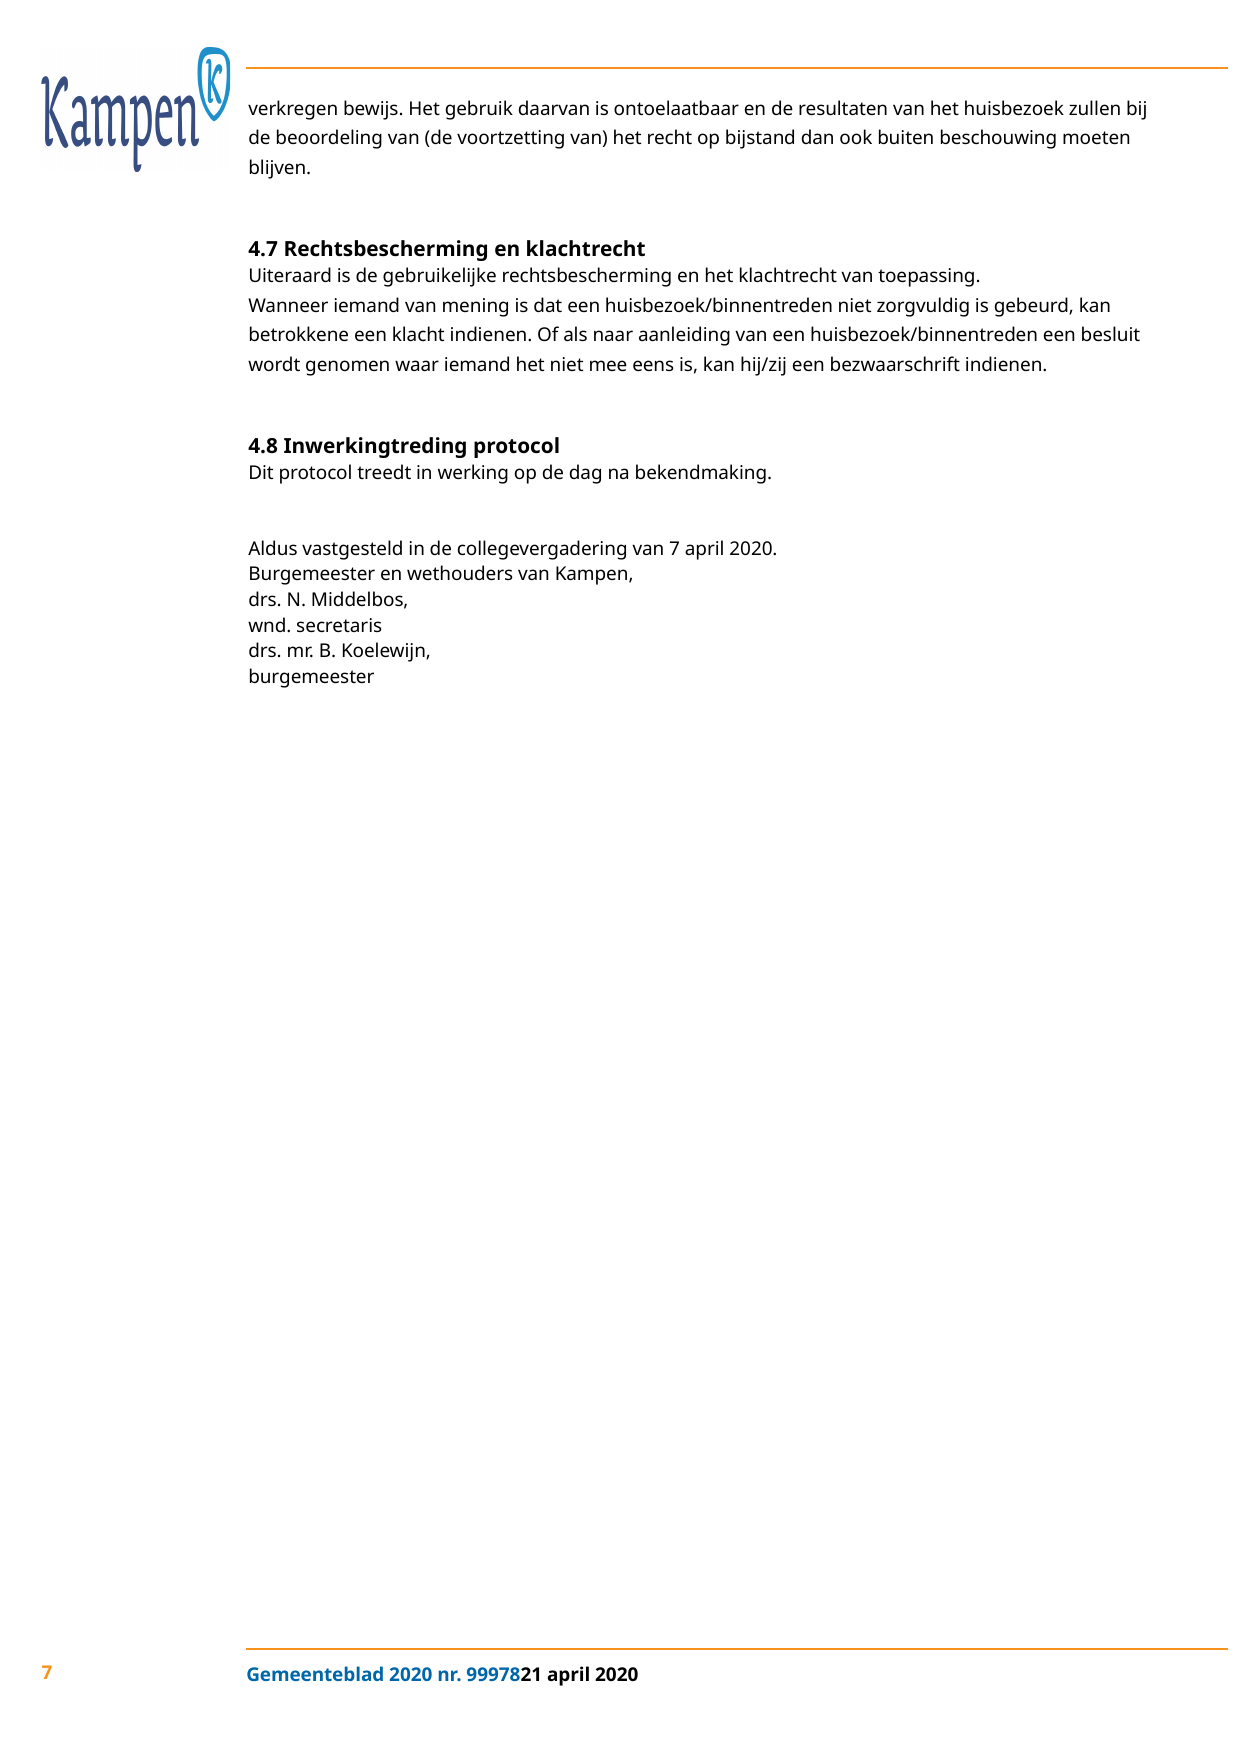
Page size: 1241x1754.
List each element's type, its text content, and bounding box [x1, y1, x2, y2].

text Wanneer iemand van mening is dat een huisbezoek/binnentreden niet zorgvuldig is gebeurd, kan betrokkene een klacht indienen. Of als naar aanleiding van een huisbezoek/binnentreden een besluit wordt genomen waar iemand het niet mee eens is, kan hij/zij een bezwaarschrift indienen. [248, 292, 1152, 377]
text Uiteraard is de gebruikelijke rechtsbescherming en het klachtrecht van toepassing. [248, 262, 1152, 288]
text drs. mr. B. Koelewijn, [248, 638, 1152, 663]
text 4.7 Rechtsbescherming en klachtrecht [248, 234, 1152, 262]
picture [41, 47, 231, 172]
text wnd. secretaris [248, 612, 1152, 638]
text Aldus vastgesteld in de collegevergadering van 7 april 2020. [248, 535, 1152, 561]
text burgemeester [248, 663, 1152, 689]
text 4.8 Inwerkingtreding protocol [248, 431, 1152, 459]
text Burgemeester en wethouders van Kampen, [248, 561, 1152, 586]
text Dit protocol treedt in werking op de dag na bekendmaking. [248, 459, 1152, 485]
text drs. N. Middelbos, [248, 586, 1152, 612]
text verkregen bewijs. Het gebruik daarvan is ontoelaatbaar en de resultaten van het huisbezoek zullen bij de beoordeling van (de voortzetting van) het recht op bijstand dan ook buiten beschouwing moeten blijven. [248, 95, 1152, 180]
